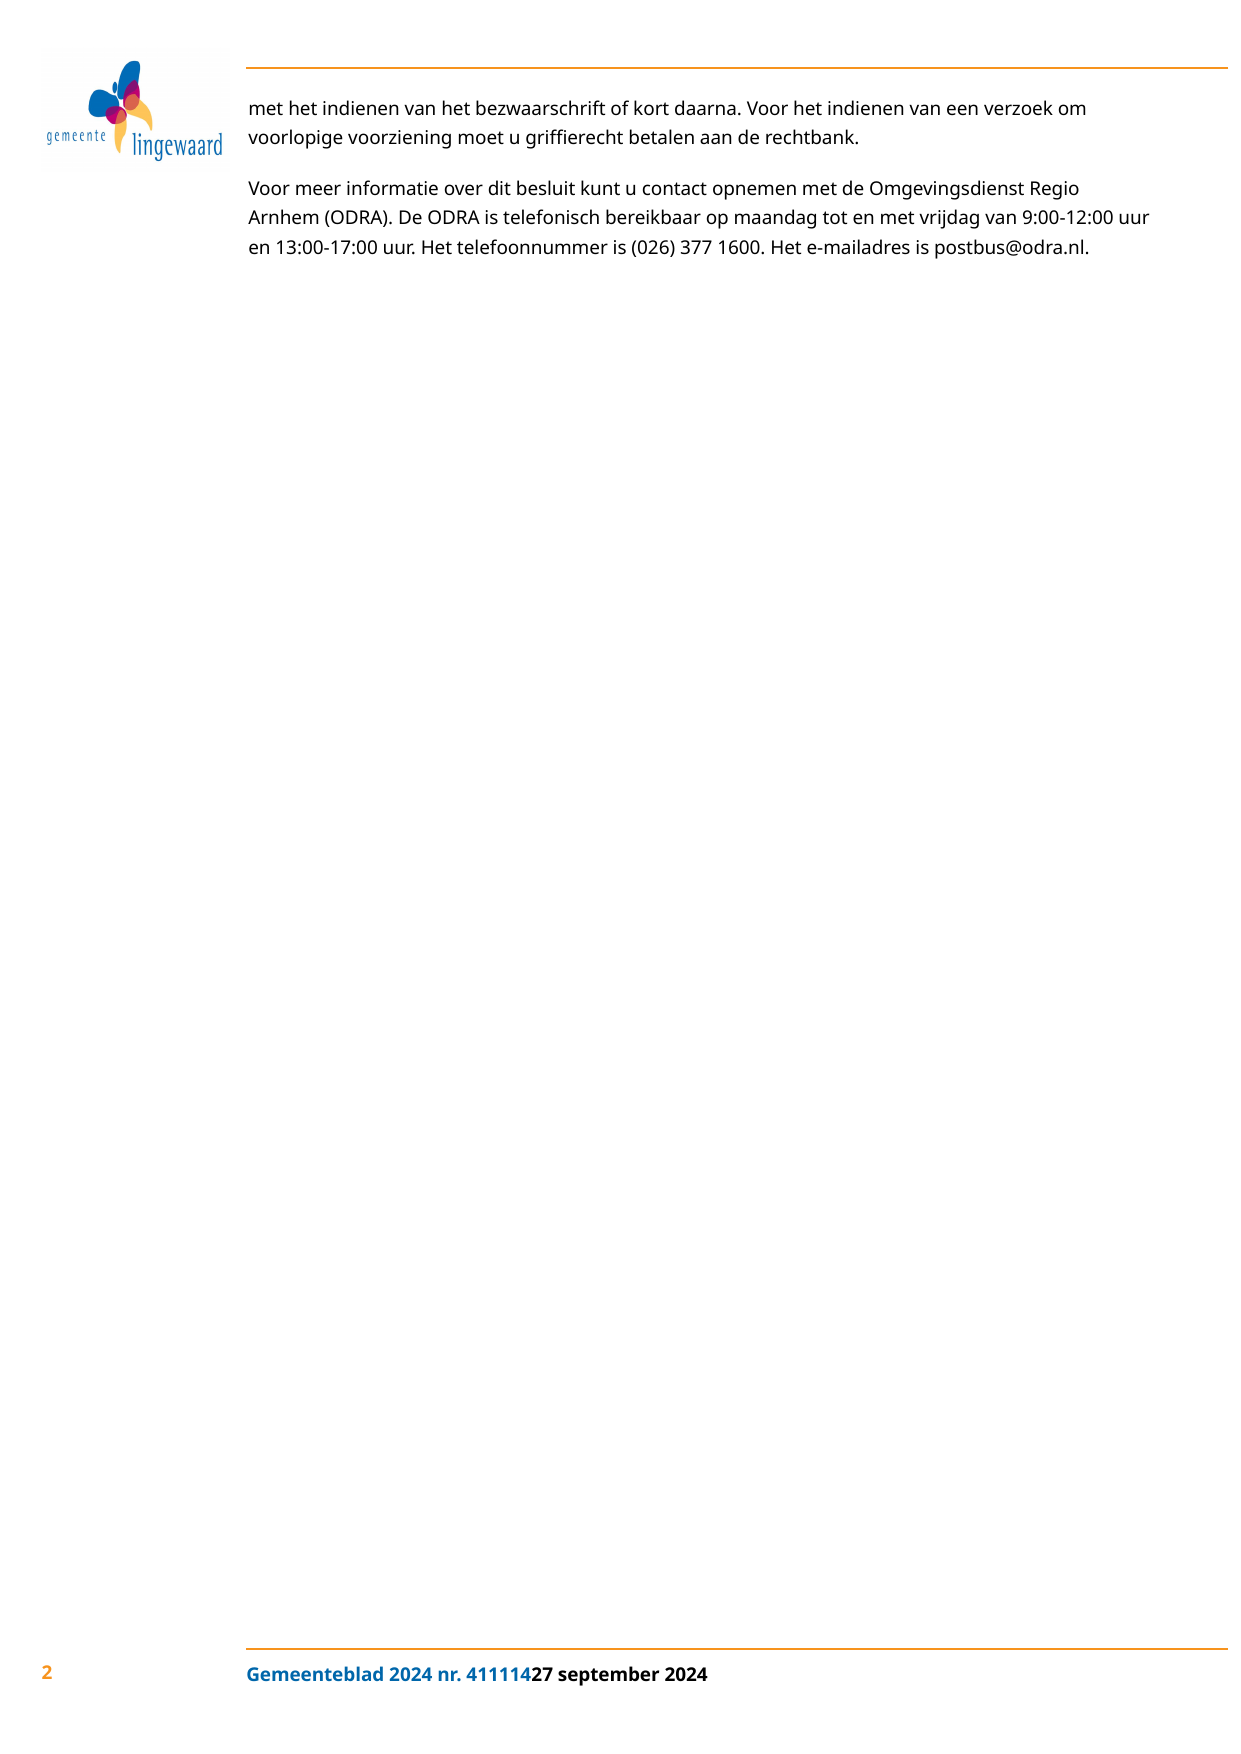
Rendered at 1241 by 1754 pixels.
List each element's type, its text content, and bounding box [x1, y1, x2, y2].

picture [41, 47, 231, 172]
text Voor meer informatie over dit besluit kunt u contact opnemen met de Omgevingsdienst Regio Arnhem (ODRA). De ODRA is telefonisch bereikbaar op maandag tot en met vrijdag van 9:00-12:00 uur en 13:00-17:00 uur. Het telefoonnummer is (026) 377 1600. Het e-mailadres is postbus@odra.nl. [248, 175, 1152, 260]
text met het indienen van het bezwaarschrift of kort daarna. Voor het indienen van een verzoek om voorlopige voorziening moet u griffierecht betalen aan de rechtbank. [248, 95, 1152, 150]
